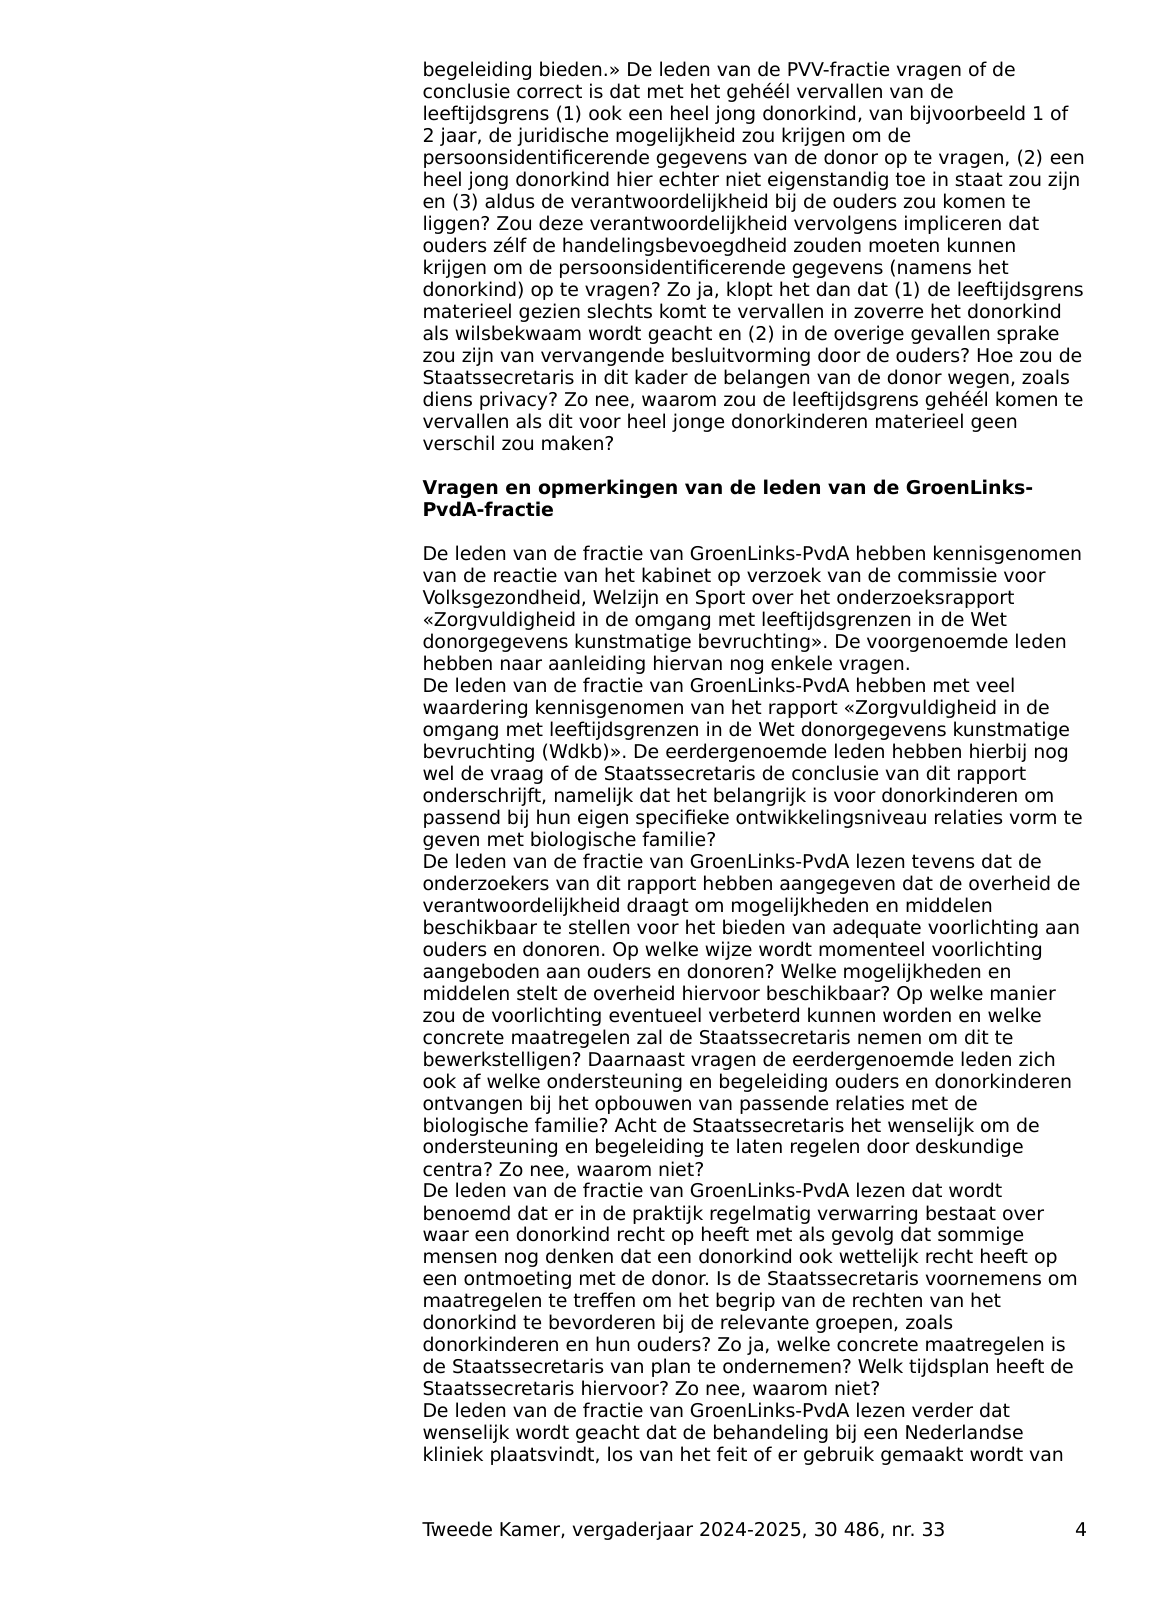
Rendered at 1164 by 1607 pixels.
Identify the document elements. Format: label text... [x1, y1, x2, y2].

subtitle Vragen en opmerkingen van de leden van de GroenLinks-PvdA-fractie [422, 477, 1087, 521]
text De leden van de fractie van GroenLinks-PvdA hebben kennisgenomen van de reactie van het kabinet op verzoek van de commissie voor Volksgezondheid, Welzijn en Sport over het onderzoeksrapport «Zorgvuldigheid in de omgang met leeftijdsgrenzen in de Wet donorgegevens kunstmatige bevruchting». De voorgenoemde leden hebben naar aanleiding hiervan nog enkele vragen. [422, 543, 1087, 675]
text De leden van de fractie van GroenLinks-PvdA lezen tevens dat de onderzoekers van dit rapport hebben aangegeven dat de overheid de verantwoordelijkheid draagt om mogelijkheden en middelen beschikbaar te stellen voor het bieden van adequate voorlichting aan ouders en donoren. Op welke wijze wordt momenteel voorlichting aangeboden aan ouders en donoren? Welke mogelijkheden en middelen stelt de overheid hiervoor beschikbaar? Op welke manier zou de voorlichting eventueel verbeterd kunnen worden en welke concrete maatregelen zal de Staatssecretaris nemen om dit te bewerkstelligen? Daarnaast vragen de eerdergenoemde leden zich ook af welke ondersteuning en begeleiding ouders en donorkinderen ontvangen bij het opbouwen van passende relaties met de biologische familie? Acht de Staatssecretaris het wenselijk om de ondersteuning en begeleiding te laten regelen door deskundige centra? Zo nee, waarom niet? [422, 851, 1087, 1180]
text De leden van de fractie van GroenLinks-PvdA hebben met veel waardering kennisgenomen van het rapport «Zorgvuldigheid in de omgang met leeftijdsgrenzen in de Wet donorgegevens kunstmatige bevruchting (Wdkb)». De eerdergenoemde leden hebben hierbij nog wel de vraag of de Staatssecretaris de conclusie van dit rapport onderschrijft, namelijk dat het belangrijk is voor donorkinderen om passend bij hun eigen specifieke ontwikkelingsniveau relaties vorm te geven met biologische familie? [422, 675, 1087, 851]
text De leden van de fractie van GroenLinks-PvdA lezen verder dat wenselijk wordt geacht dat de behandeling bij een Nederlandse kliniek plaatsvindt, los van het feit of er gebruik gemaakt wordt van [422, 1400, 1087, 1466]
text De leden van de fractie van GroenLinks-PvdA lezen dat wordt benoemd dat er in de praktijk regelmatig verwarring bestaat over waar een donorkind recht op heeft met als gevolg dat sommige mensen nog denken dat een donorkind ook wettelijk recht heeft op een ontmoeting met de donor. Is de Staatssecretaris voornemens om maatregelen te treffen om het begrip van de rechten van het donorkind te bevorderen bij de relevante groepen, zoals donorkinderen en hun ouders? Zo ja, welke concrete maatregelen is de Staatssecretaris van plan te ondernemen? Welk tijdsplan heeft de Staatssecretaris hiervoor? Zo nee, waarom niet? [422, 1180, 1087, 1400]
text begeleiding bieden.» De leden van de PVV-fractie vragen of de conclusie correct is dat met het gehéél vervallen van de leeftijdsgrens (1) ook een heel jong donorkind, van bijvoorbeeld 1 of 2 jaar, de juridische mogelijkheid zou krijgen om de persoonsidentificerende gegevens van de donor op te vragen, (2) een heel jong donorkind hier echter niet eigenstandig toe in staat zou zijn en (3) aldus de verantwoordelijkheid bij de ouders zou komen te liggen? Zou deze verantwoordelijkheid vervolgens impliceren dat ouders zélf de handelingsbevoegdheid zouden moeten kunnen krijgen om de persoonsidentificerende gegevens (namens het donorkind) op te vragen? Zo ja, klopt het dan dat (1) de leeftijdsgrens materieel gezien slechts komt te vervallen in zoverre het donorkind als wilsbekwaam wordt geacht en (2) in de overige gevallen sprake zou zijn van vervangende besluitvorming door de ouders? Hoe zou de Staatssecretaris in dit kader de belangen van de donor wegen, zoals diens privacy? Zo nee, waarom zou de leeftijdsgrens gehéél komen te vervallen als dit voor heel jonge donorkinderen materieel geen verschil zou maken? [422, 59, 1087, 455]
